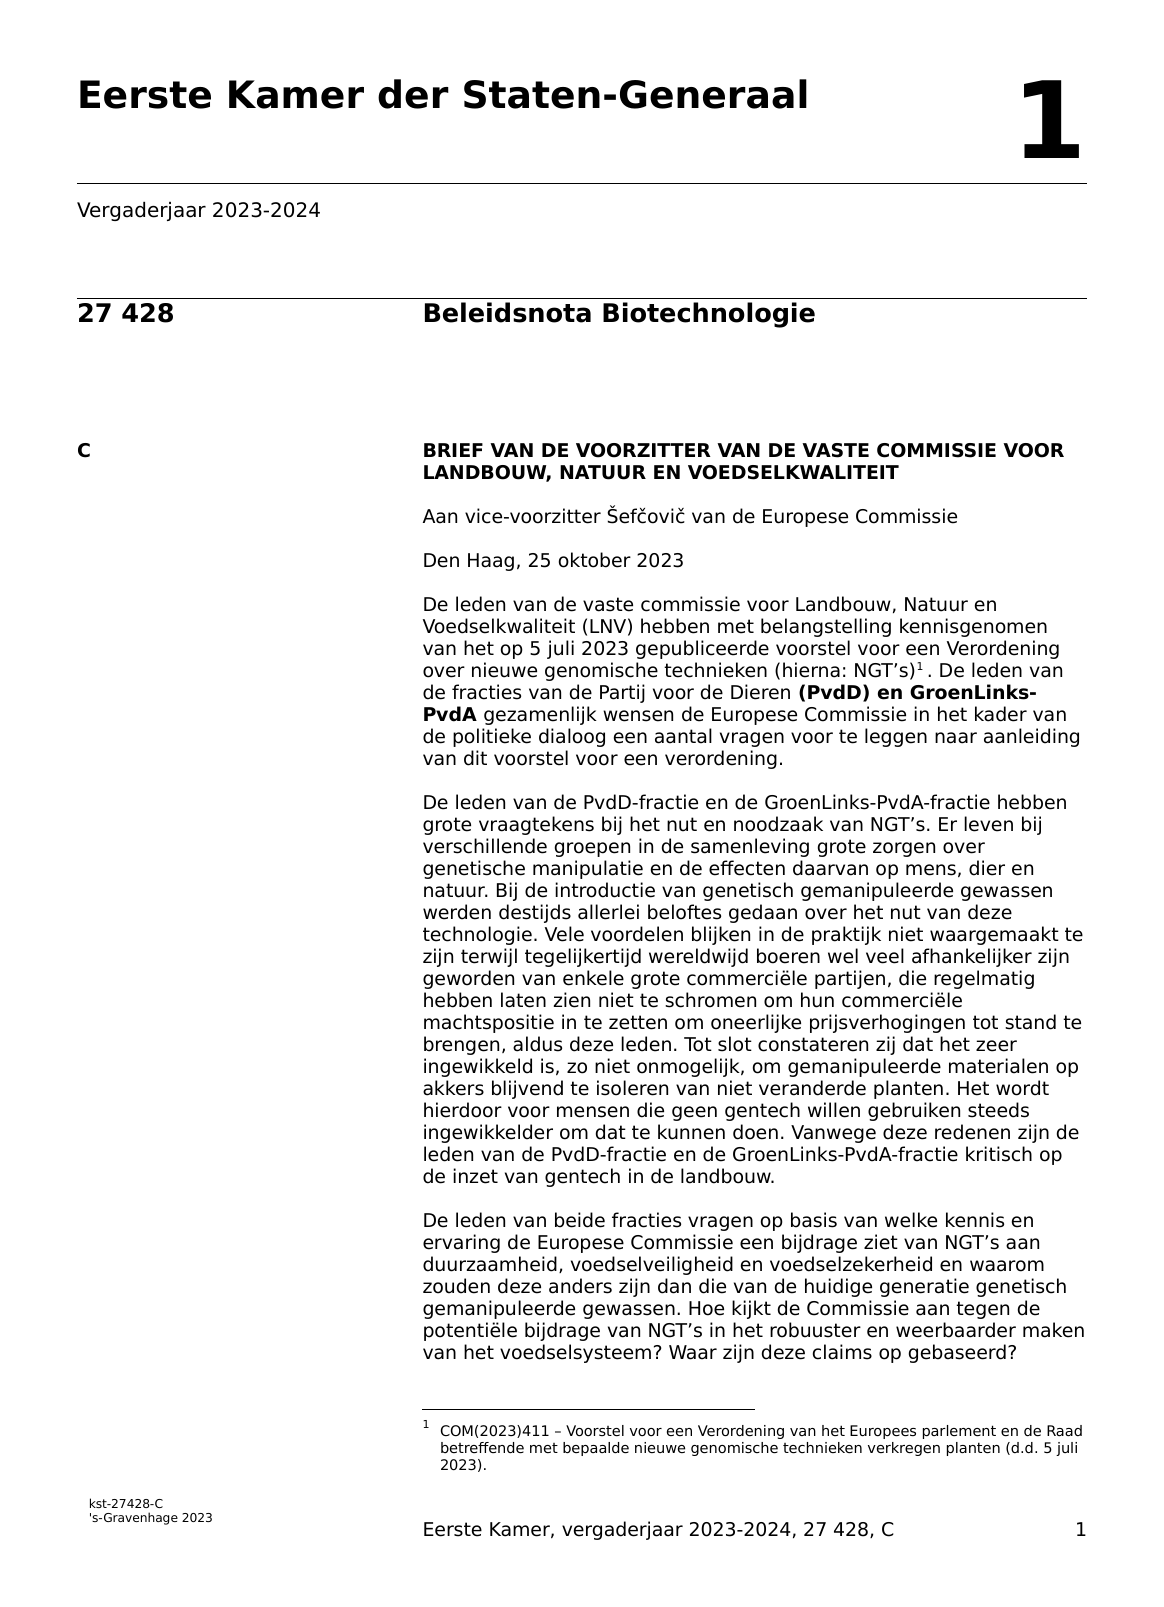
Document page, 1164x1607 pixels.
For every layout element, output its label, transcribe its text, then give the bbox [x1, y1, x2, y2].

table_cell Vergaderjaar 2023-2024 [77, 184, 1087, 298]
subtitle 27 428 Beleidsnota Biotechnologie [77, 299, 1087, 329]
text 's-Gravenhage 2023 [88, 1511, 323, 1525]
table_header Eerste Kamer der Staten-Generaal [77, 59, 886, 183]
text De leden van de PvdD-fractie en de GroenLinks-PvdA-fractie hebben grote vraagtekens bij het nut en noodzaak van NGT’s. Er leven bij verschillende groepen in de samenleving grote zorgen over genetische manipulatie en de effecten daarvan op mens, dier en natuur. Bij de introductie van genetisch gemanipuleerde gewassen werden destijds allerlei beloftes gedaan over het nut van deze technologie. Vele voordelen blijken in de praktijk niet waargemaakt te zijn terwijl tegelijkertijd wereldwijd boeren wel veel afhankelijker zijn geworden van enkele grote commerciële partijen, die regelmatig hebben laten zien niet te schromen om hun commerciële machtspositie in te zetten om oneerlijke prijsverhogingen tot stand te brengen, aldus deze leden. Tot slot constateren zij dat het zeer ingewikkeld is, zo niet onmogelijk, om gemanipuleerde materialen op akkers blijvend te isoleren van niet veranderde planten. Het wordt hierdoor voor mensen die geen gentech willen gebruiken steeds ingewikkelder om dat te kunnen doen. Vanwege deze redenen zijn de leden van de PvdD-fractie en de GroenLinks-PvdA-fractie kritisch op de inzet van gentech in de landbouw. [422, 792, 1087, 1188]
text Aan vice-voorzitter Šefčovič van de Europese Commissie [422, 506, 1087, 528]
subtitle C BRIEF VAN DE VOORZITTER VAN DE VASTE COMMISSIE VOOR LANDBOUW, NATUUR EN VOEDSELKWALITEIT [77, 440, 1087, 484]
text kst-27428-C [88, 1497, 323, 1511]
table_header 1 [886, 59, 1087, 183]
text De leden van beide fracties vragen op basis van welke kennis en ervaring de Europese Commissie een bijdrage ziet van NGT’s aan duurzaamheid, voedselveiligheid en voedselzekerheid en waarom zouden deze anders zijn dan die van de huidige generatie genetisch gemanipuleerde gewassen. Hoe kijkt de Commissie aan tegen de potentiële bijdrage van NGT’s in het robuuster en weerbaarder maken van het voedselsysteem? Waar zijn deze claims op gebaseerd? [422, 1210, 1087, 1364]
text COM(2023)411 – Voorstel voor een Verordening van het Europees parlement en de Raad betreffende met bepaalde nieuwe genomische technieken verkregen planten (d.d. 5 juli 2023). [422, 1418, 1087, 1474]
text Den Haag, 25 oktober 2023 [422, 550, 1087, 572]
text De leden van de vaste commissie voor Landbouw, Natuur en Voedselkwaliteit (LNV) hebben met belangstelling kennisgenomen van het op 5 juli 2023 gepubliceerde voorstel voor een Verordening over nieuwe genomische technieken (hierna: NGT’s). De leden van de fracties van de Partij voor de Dieren (PvdD) en GroenLinks-PvdA gezamenlijk wensen de Europese Commissie in het kader van de politieke dialoog een aantal vragen voor te leggen naar aanleiding van dit voorstel voor een verordening. [422, 594, 1087, 770]
